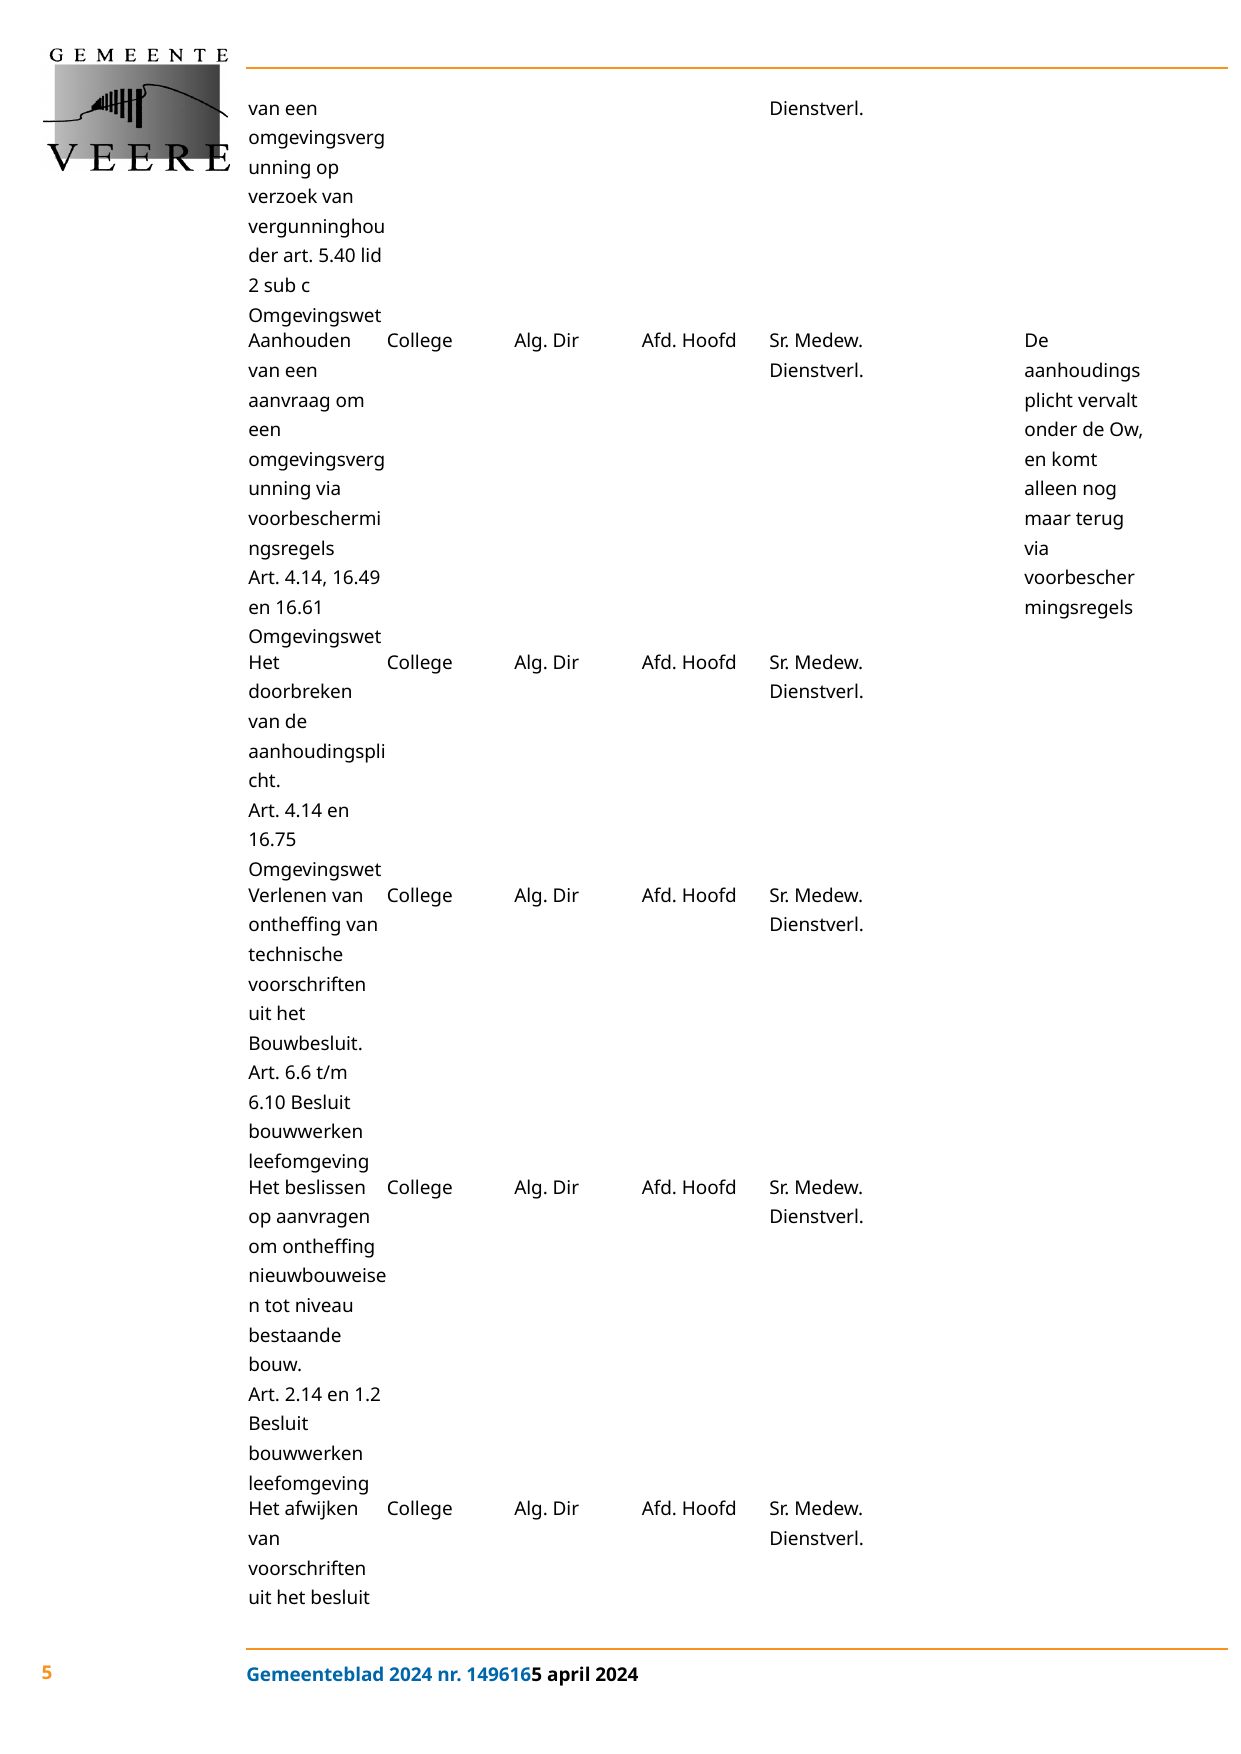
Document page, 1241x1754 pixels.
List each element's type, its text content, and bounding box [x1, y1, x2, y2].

table_cell Het afwijken van voorschriften uit het besluit [248, 1496, 387, 1610]
table_cell [897, 882, 1024, 1174]
table_cell Afd. Hoofd [642, 882, 769, 1174]
table_cell Afd. Hoofd [642, 328, 769, 649]
table_cell College [387, 328, 514, 649]
table_cell [1024, 95, 1152, 328]
table_cell [1024, 882, 1152, 1174]
table_cell Afd. Hoofd [642, 1174, 769, 1496]
table_cell Alg. Dir [514, 1174, 642, 1496]
table_cell Afd. Hoofd [642, 649, 769, 882]
table_cell [642, 95, 769, 328]
table_cell College [387, 882, 514, 1174]
table_cell Alg. Dir [514, 328, 642, 649]
table_cell Sr. Medew. Dienstverl. [769, 1174, 897, 1496]
table_cell Afd. Hoofd [642, 1496, 769, 1610]
table_cell Alg. Dir [514, 649, 642, 882]
table_cell [514, 95, 642, 328]
table_cell Verlenen van ontheffing van technische voorschriften uit het Bouwbesluit. Art. 6.6 t/m 6.10 Besluit bouwwerken leefomgeving [248, 882, 387, 1174]
table_cell Alg. Dir [514, 882, 642, 1174]
table_cell Alg. Dir [514, 1496, 642, 1610]
table_cell De aanhoudingsplicht vervalt onder de Ow, en komt alleen nog maar terug via voorbeschermingsregels [1024, 328, 1152, 649]
table_cell Sr. Medew. Dienstverl. [769, 882, 897, 1174]
table_cell [897, 649, 1024, 882]
table_cell [897, 95, 1024, 328]
table_cell Dienstverl. [769, 95, 897, 328]
table_cell van een omgevingsvergunning op verzoek van vergunninghouder art. 5.40 lid 2 sub c Omgevingswet [248, 95, 387, 328]
table_cell College [387, 649, 514, 882]
table_cell [897, 1496, 1024, 1610]
table_cell College [387, 1496, 514, 1610]
table_cell Sr. Medew. Dienstverl. [769, 1496, 897, 1610]
table_cell [1024, 649, 1152, 882]
table_cell Sr. Medew. Dienstverl. [769, 649, 897, 882]
table_cell Aanhouden van een aanvraag om een omgevingsvergunning via voorbeschermingsregels Art. 4.14, 16.49 en 16.61 Omgevingswet [248, 328, 387, 649]
table_cell [1024, 1174, 1152, 1496]
table_cell Het doorbreken van de aanhoudingsplicht. Art. 4.14 en 16.75 Omgevingswet [248, 649, 387, 882]
table_cell Sr. Medew. Dienstverl. [769, 328, 897, 649]
table_cell [387, 95, 514, 328]
table_cell [897, 328, 1024, 649]
table_cell [1024, 1496, 1152, 1610]
table_cell Het beslissen op aanvragen om ontheffing nieuwbouweisen tot niveau bestaande bouw. Art. 2.14 en 1.2 Besluit bouwwerken leefomgeving [248, 1174, 387, 1496]
table_cell College [387, 1174, 514, 1496]
picture [41, 47, 231, 172]
table_cell [897, 1174, 1024, 1496]
